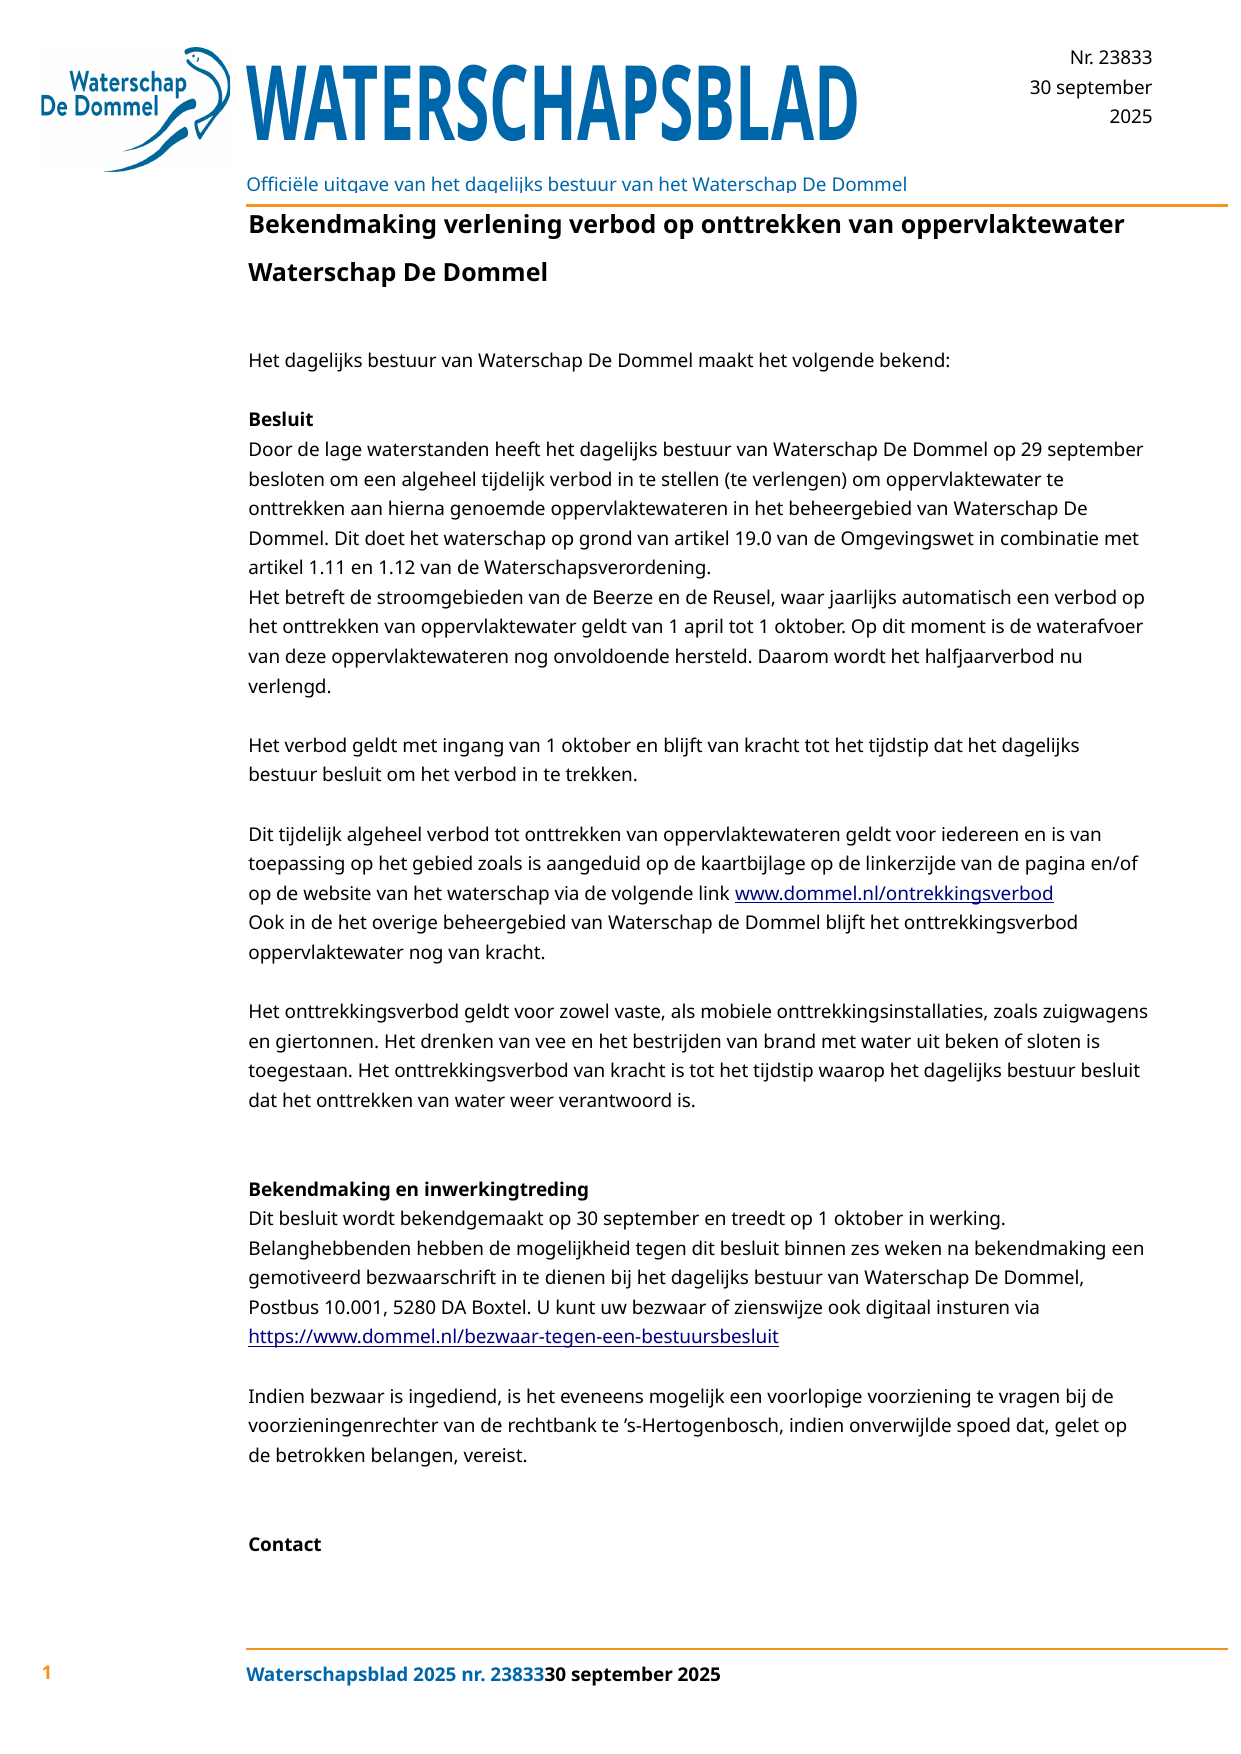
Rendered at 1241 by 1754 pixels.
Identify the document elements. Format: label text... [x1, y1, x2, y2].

text Bekendmaking verlening verbod op onttrekken van oppervlaktewater Waterschap De Dommel [248, 207, 1152, 288]
text Contact [248, 1531, 1152, 1557]
text Belanghebbenden hebben de mogelijkheid tegen dit besluit binnen zes weken na bekendmaking een gemotiveerd bezwaarschrift in te dienen bij het dagelijks bestuur van Waterschap De Dommel, Postbus 10.001, 5280 DA Boxtel. U kunt uw bezwaar of zienswijze ook digitaal insturen via https://www.dommel.nl/bezwaar-tegen-een-bestuursbesluit [248, 1235, 1152, 1349]
text Door de lage waterstanden heeft het dagelijks bestuur van Waterschap De Dommel op 29 september besloten om een algeheel tijdelijk verbod in te stellen (te verlengen) om oppervlaktewater te onttrekken aan hierna genoemde oppervlaktewateren in het beheergebied van Waterschap De Dommel. Dit doet het waterschap op grond van artikel 19.0 van de Omgevingswet in combinatie met artikel 1.11 en 1.12 van de Waterschapsverordening. [248, 436, 1152, 580]
text Het dagelijks bestuur van Waterschap De Dommel maakt het volgende bekend: [248, 347, 1152, 373]
picture [45, 99, 51, 111]
text Indien bezwaar is ingediend, is het eveneens mogelijk een voorlopige voorziening te vragen bij de voorzieningenrechter van de rechtbank te ’s-Hertogenbosch, indien onverwijlde spoed dat, gelet op de betrokken belangen, vereist. [248, 1383, 1152, 1468]
text Ook in de het overige beheergebied van Waterschap de Dommel blijft het onttrekkingsverbod oppervlaktewater nog van kracht. [248, 909, 1152, 965]
text Bekendmaking en inwerkingtreding [248, 1176, 1152, 1202]
text Het betreft de stroomgebieden van de Beerze en de Reusel, waar jaarlijks automatisch een verbod op het onttrekken van oppervlaktewater geldt van 1 april tot 1 oktober. Op dit moment is de waterafvoer van deze oppervlaktewateren nog onvoldoende hersteld. Daarom wordt het halfjaarverbod nu verlengd. [248, 584, 1152, 699]
picture [198, 118, 210, 131]
text Het verbod geldt met ingang van 1 oktober en blijft van kracht tot het tijdstip dat het dagelijks bestuur besluit om het verbod in te trekken. [248, 732, 1152, 787]
picture [204, 47, 231, 76]
text Dit besluit wordt bekendgemaakt op 30 september en treedt op 1 oktober in werking. [248, 1205, 1152, 1231]
picture [41, 47, 231, 172]
text Dit tijdelijk algeheel verbod tot onttrekken van oppervlaktewateren geldt voor iedereen en is van toepassing op het gebied zoals is aangeduid op de kaartbijlage op de linkerzijde van de pagina en/of op de website van het waterschap via de volgende link www.dommel.nl/ontrekkingsverbod [248, 821, 1152, 906]
text Besluit [248, 407, 1152, 432]
text Het onttrekkingsverbod geldt voor zowel vaste, als mobiele onttrekkingsinstallaties, zoals zuigwagens en giertonnen. Het drenken van vee en het bestrijden van brand met water uit beken of sloten is toegestaan. Het onttrekkingsverbod van kracht is tot het tijdstip waarop het dagelijks bestuur besluit dat het onttrekken van water weer verantwoord is. [248, 998, 1152, 1113]
